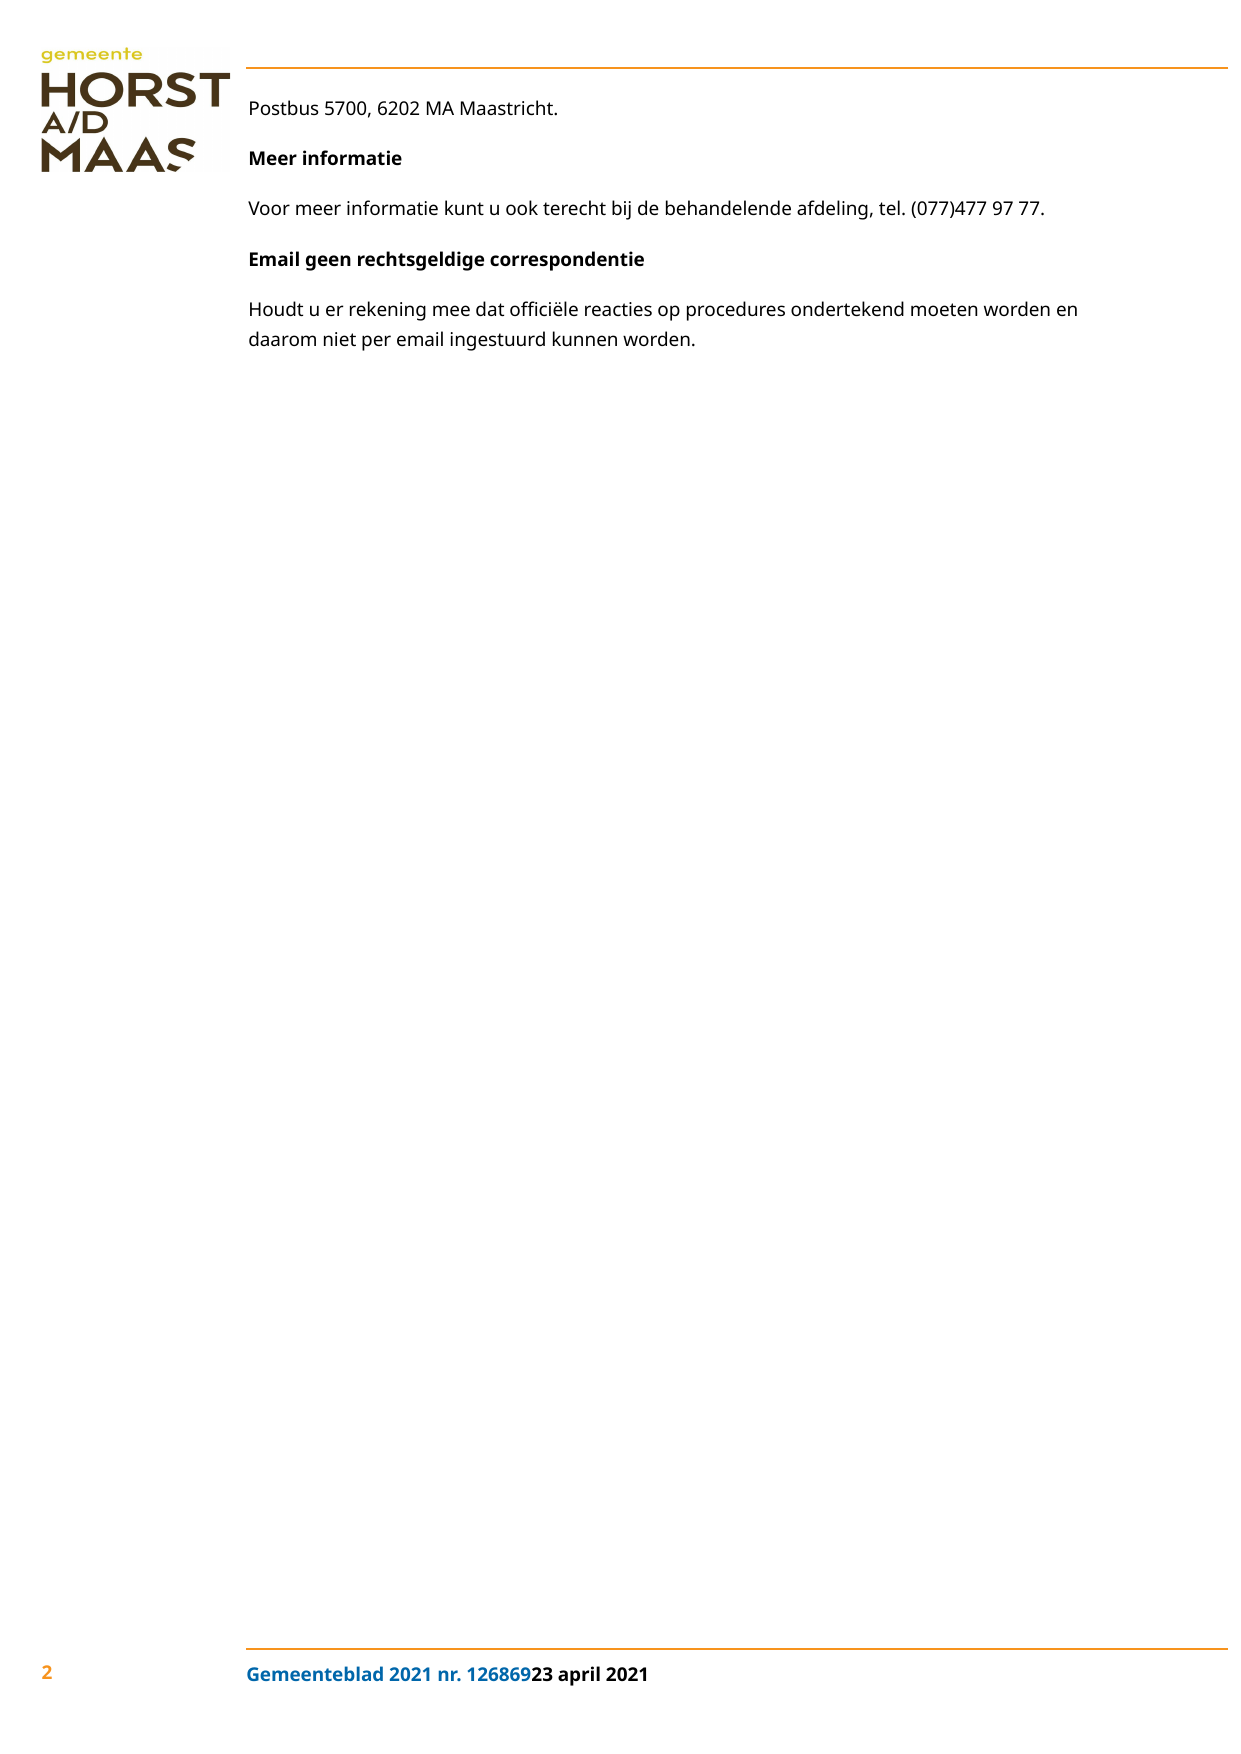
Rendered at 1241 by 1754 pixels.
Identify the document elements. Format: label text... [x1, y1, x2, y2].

text Email geen rechtsgeldige correspondentie [248, 246, 1152, 272]
picture [41, 47, 231, 172]
text Postbus 5700, 6202 MA Maastricht. [248, 95, 1152, 121]
text Houdt u er rekening mee dat officiële reacties op procedures ondertekend moeten worden en daarom niet per email ingestuurd kunnen worden. [248, 296, 1152, 352]
text Meer informatie [248, 145, 1152, 171]
text Voor meer informatie kunt u ook terecht bij de behandelende afdeling, tel. (077)477 97 77. [248, 196, 1152, 221]
